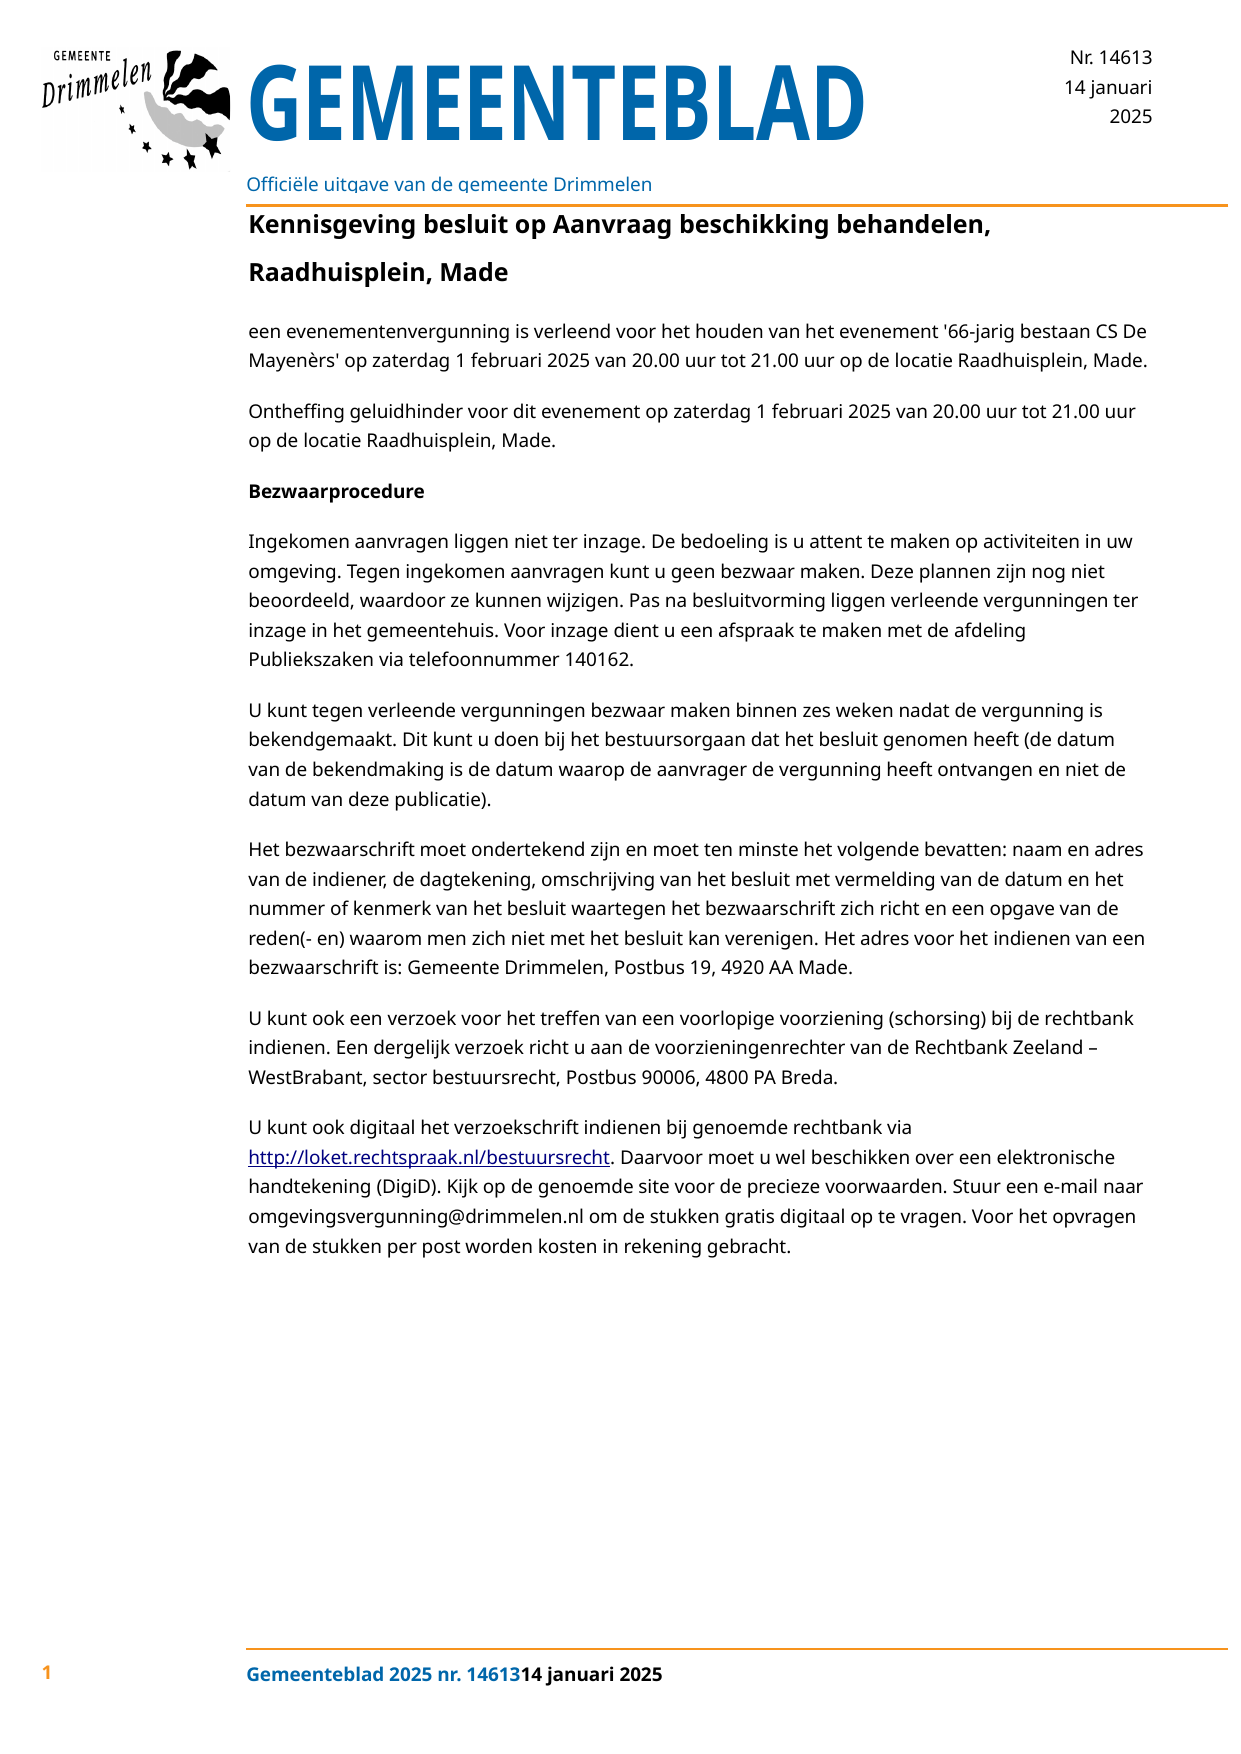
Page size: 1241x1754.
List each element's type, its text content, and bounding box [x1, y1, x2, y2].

text Het bezwaarschrift moet ondertekend zijn en moet ten minste het volgende bevatten: naam en adres van de indiener, de dagtekening, omschrijving van het besluit met vermelding van de datum en het nummer of kenmerk van het besluit waartegen het bezwaarschrift zich richt en een opgave van de reden(- en) waarom men zich niet met het besluit kan verenigen. Het adres voor het indienen van een bezwaarschrift is: Gemeente Drimmelen, Postbus 19, 4920 AA Made. [248, 836, 1152, 980]
text Bezwaarprocedure [248, 478, 1152, 504]
text Kennisgeving besluit op Aanvraag beschikking behandelen, Raadhuisplein, Made [248, 207, 1152, 288]
text U kunt ook digitaal het verzoekschrift indienen bij genoemde rechtbank via http://loket.rechtspraak.nl/bestuursrecht. Daarvoor moet u wel beschikken over een elektronische handtekening (DigiD). Kijk op de genoemde site voor de precieze voorwaarden. Stuur een e-mail naar omgevingsvergunning@drimmelen.nl om de stukken gratis digitaal op te vragen. Voor het opvragen van de stukken per post worden kosten in rekening gebracht. [248, 1114, 1152, 1259]
picture [41, 47, 231, 172]
text U kunt ook een verzoek voor het treffen van een voorlopige voorziening (schorsing) bij de rechtbank indienen. Een dergelijk verzoek richt u aan de voorzieningenrechter van de Rechtbank Zeeland – WestBrabant, sector bestuursrecht, Postbus 90006, 4800 PA Breda. [248, 1005, 1152, 1090]
text Ontheffing geluidhinder voor dit evenement op zaterdag 1 februari 2025 van 20.00 uur tot 21.00 uur op de locatie Raadhuisplein, Made. [248, 398, 1152, 453]
text een evenementenvergunning is verleend voor het houden van het evenement '66-jarig bestaan CS De Mayenèrs' op zaterdag 1 februari 2025 van 20.00 uur tot 21.00 uur op de locatie Raadhuisplein, Made. [248, 318, 1152, 373]
text Ingekomen aanvragen liggen niet ter inzage. De bedoeling is u attent te maken op activiteiten in uw omgeving. Tegen ingekomen aanvragen kunt u geen bezwaar maken. Deze plannen zijn nog niet beoordeeld, waardoor ze kunnen wijzigen. Pas na besluitvorming liggen verleende vergunningen ter inzage in het gemeentehuis. Voor inzage dient u een afspraak te maken met de afdeling Publiekszaken via telefoonnummer 140162. [248, 528, 1152, 672]
text U kunt tegen verleende vergunningen bezwaar maken binnen zes weken nadat de vergunning is bekendgemaakt. Dit kunt u doen bij het bestuursorgaan dat het besluit genomen heeft (de datum van de bekendmaking is de datum waarop de aanvrager de vergunning heeft ontvangen en niet de datum van deze publicatie). [248, 697, 1152, 812]
